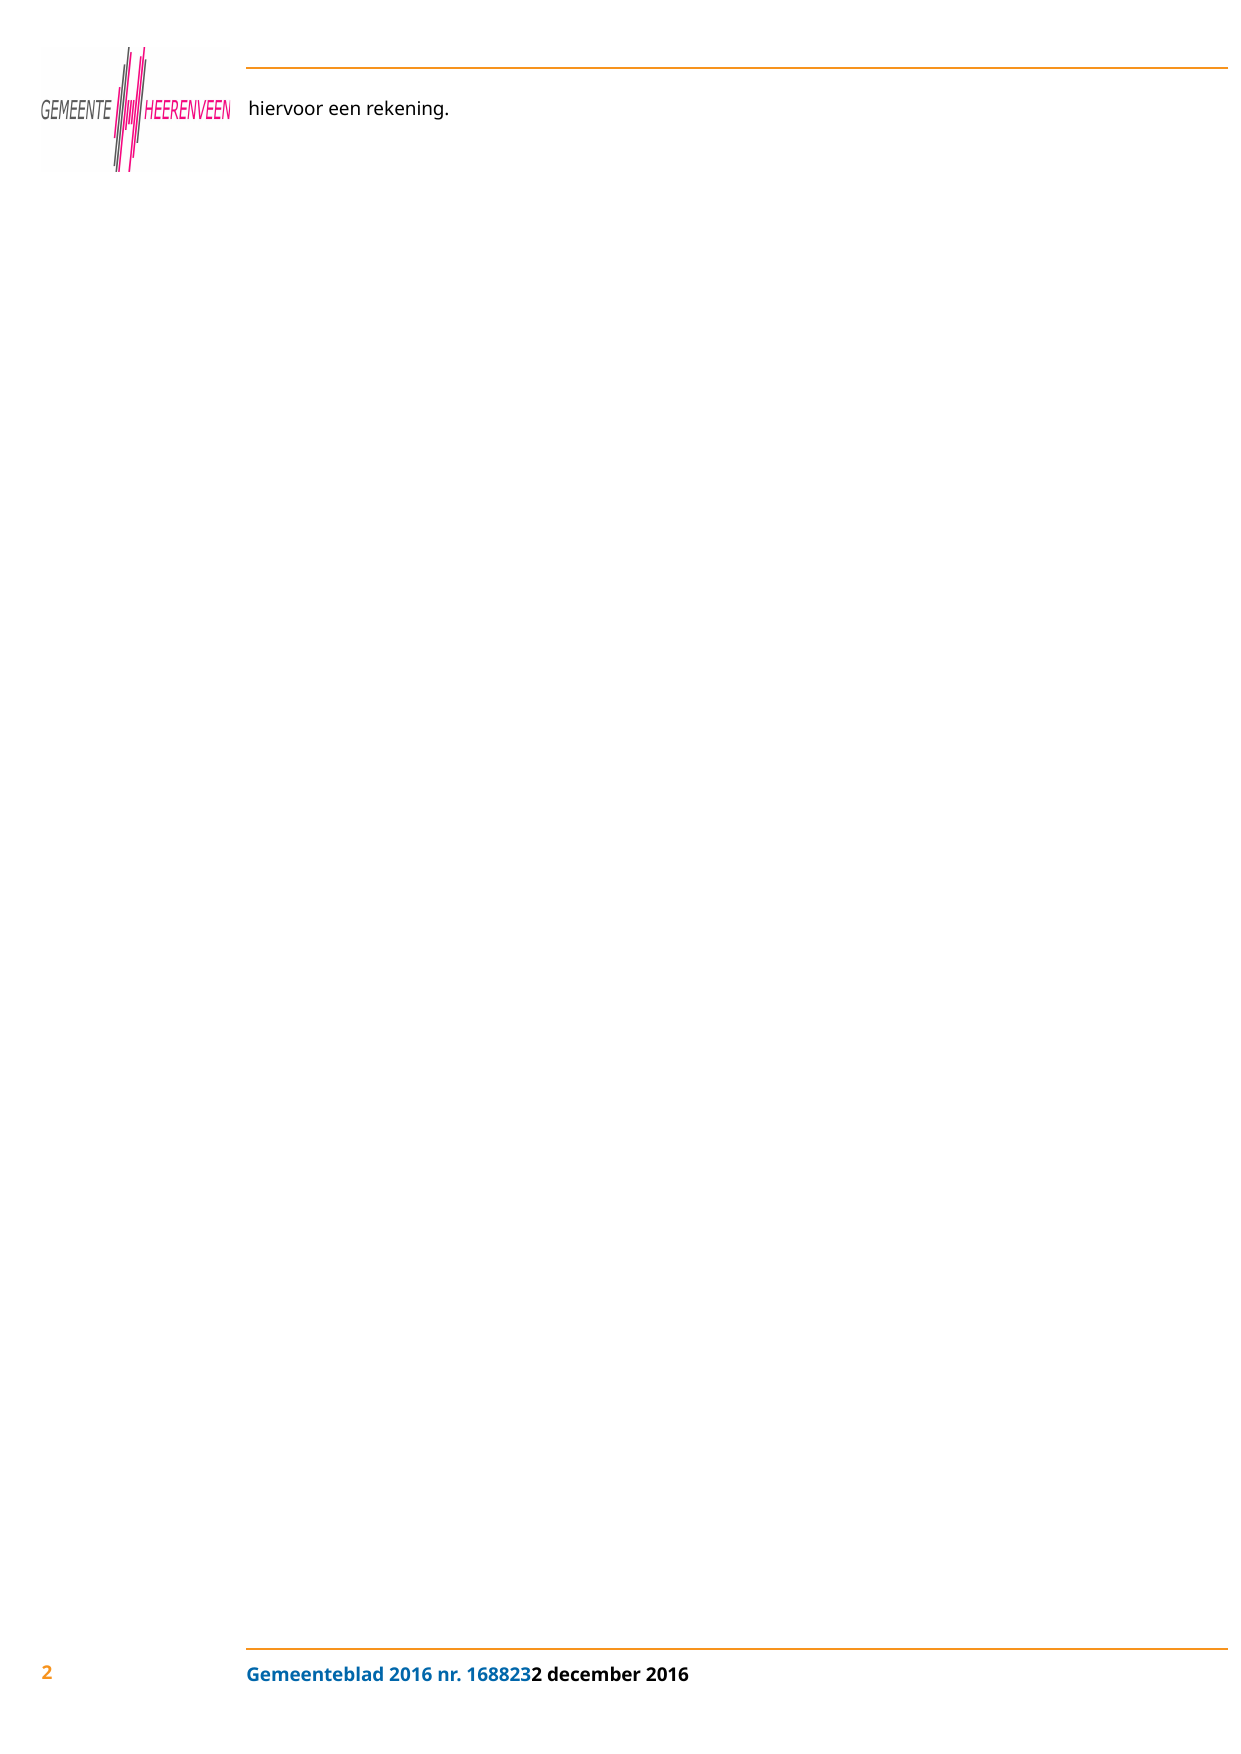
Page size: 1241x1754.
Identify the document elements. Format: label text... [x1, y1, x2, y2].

picture [41, 47, 231, 172]
text hiervoor een rekening. [248, 95, 1152, 121]
